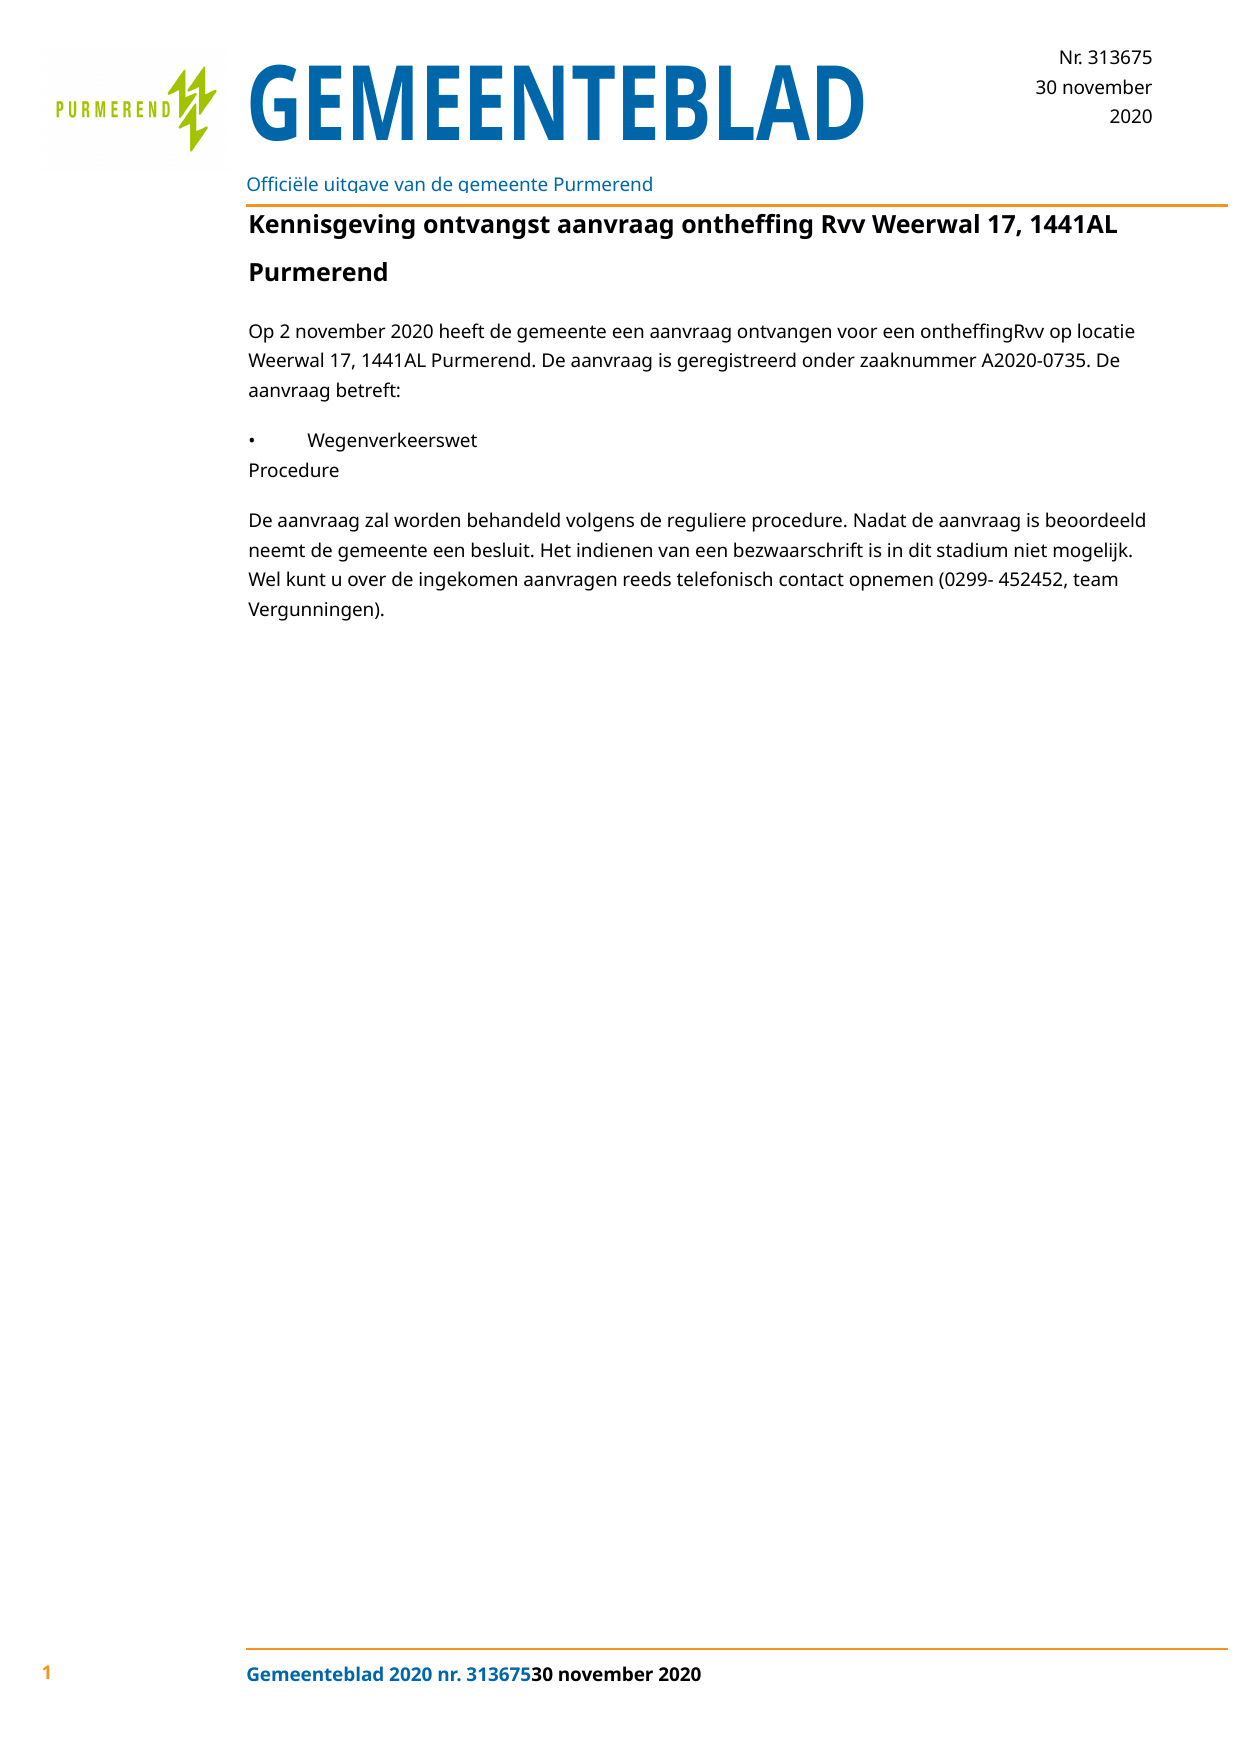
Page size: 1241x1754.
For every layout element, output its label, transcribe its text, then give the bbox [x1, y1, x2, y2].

list Wegenverkeerswet [248, 427, 1152, 453]
text Op 2 november 2020 heeft de gemeente een aanvraag ontvangen voor een ontheffingRvv op locatie Weerwal 17, 1441AL Purmerend. De aanvraag is geregistreerd onder zaaknummer A2020-0735. De aanvraag betreft: [248, 318, 1152, 403]
text Procedure [248, 457, 1152, 483]
text Kennisgeving ontvangst aanvraag ontheffing Rvv Weerwal 17, 1441AL Purmerend [248, 207, 1152, 288]
text De aanvraag zal worden behandeld volgens de reguliere procedure. Nadat de aanvraag is beoordeeld neemt de gemeente een besluit. Het indienen van een bezwaarschrift is in dit stadium niet mogelijk. Wel kunt u over de ingekomen aanvragen reeds telefonisch contact opnemen (0299- 452452, team Vergunningen). [248, 507, 1152, 622]
picture [41, 47, 231, 172]
